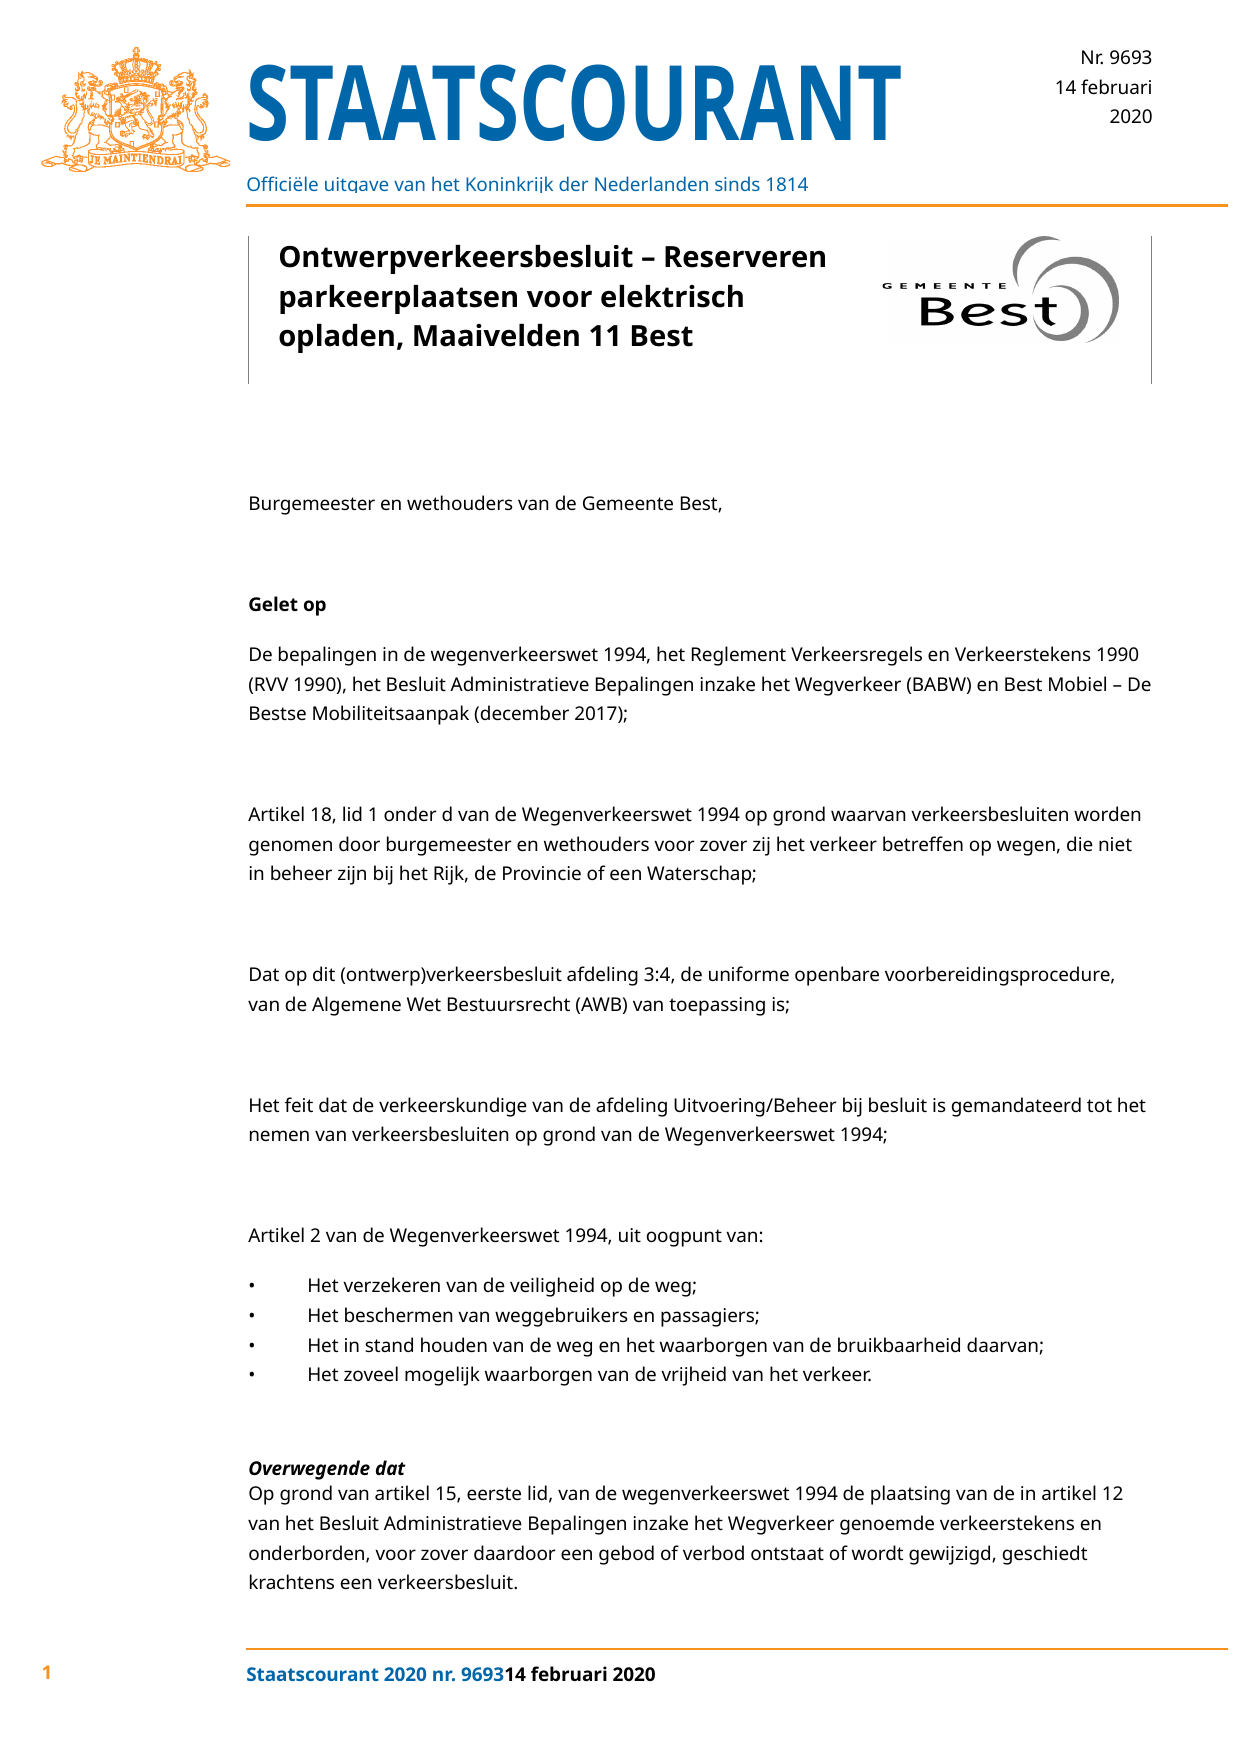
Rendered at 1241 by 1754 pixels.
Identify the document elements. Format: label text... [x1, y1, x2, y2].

text De bepalingen in de wegenverkeerswet 1994, het Reglement Verkeersregels en Verkeerstekens 1990 (RVV 1990), het Besluit Administratieve Bepalingen inzake het Wegverkeer (BABW) en Best Mobiel – De Bestse Mobiliteitsaanpak (december 2017); [248, 641, 1152, 726]
text Op grond van artikel 15, eerste lid, van de wegenverkeerswet 1994 de plaatsing van de in artikel 12 van het Besluit Administratieve Bepalingen inzake het Wegverkeer genoemde verkeerstekens en onderborden, voor zover daardoor een gebod of verbod ontstaat of wordt gewijzigd, geschiedt krachtens een verkeersbesluit. [248, 1481, 1152, 1595]
table_header [1119, 236, 1151, 342]
text Gelet op [248, 591, 1152, 617]
picture [41, 47, 231, 172]
text Artikel 2 van de Wegenverkeerswet 1994, uit oogpunt van: [248, 1222, 1152, 1248]
picture [882, 236, 1119, 343]
table_header [850, 236, 882, 342]
list Het beschermen van weggebruikers en passagiers; [248, 1302, 1152, 1328]
text Burgemeester en wethouders van de Gemeente Best, [248, 490, 1152, 516]
text Overwegende dat [248, 1455, 1152, 1481]
text Het feit dat de verkeerskundige van de afdeling Uitvoering/Beheer bij besluit is gemandateerd tot het nemen van verkeersbesluiten op grond van de Wegenverkeerswet 1994; [248, 1092, 1152, 1147]
text Artikel 18, lid 1 onder d van de Wegenverkeerswet 1994 op grond waarvan verkeersbesluiten worden genomen door burgemeester en wethouders voor zover zij het verkeer betreffen op wegen, die niet in beheer zijn bij het Rijk, de Provincie of een Waterschap; [248, 801, 1152, 886]
table_header [850, 343, 1151, 384]
list Het zoveel mogelijk waarborgen van de vrijheid van het verkeer. [248, 1361, 1152, 1387]
table_header Ontwerpverkeersbesluit – Reserveren parkeerplaatsen voor elektrisch opladen, Maaivelden 11 Best [249, 236, 850, 384]
list Het in stand houden van de weg en het waarborgen van de bruikbaarheid daarvan; [248, 1332, 1152, 1357]
list Het verzekeren van de veiligheid op de weg; [248, 1273, 1152, 1298]
text Dat op dit (ontwerp)verkeersbesluit afdeling 3:4, de uniforme openbare voorbereidingsprocedure, van de Algemene Wet Bestuursrecht (AWB) van toepassing is; [248, 961, 1152, 1017]
